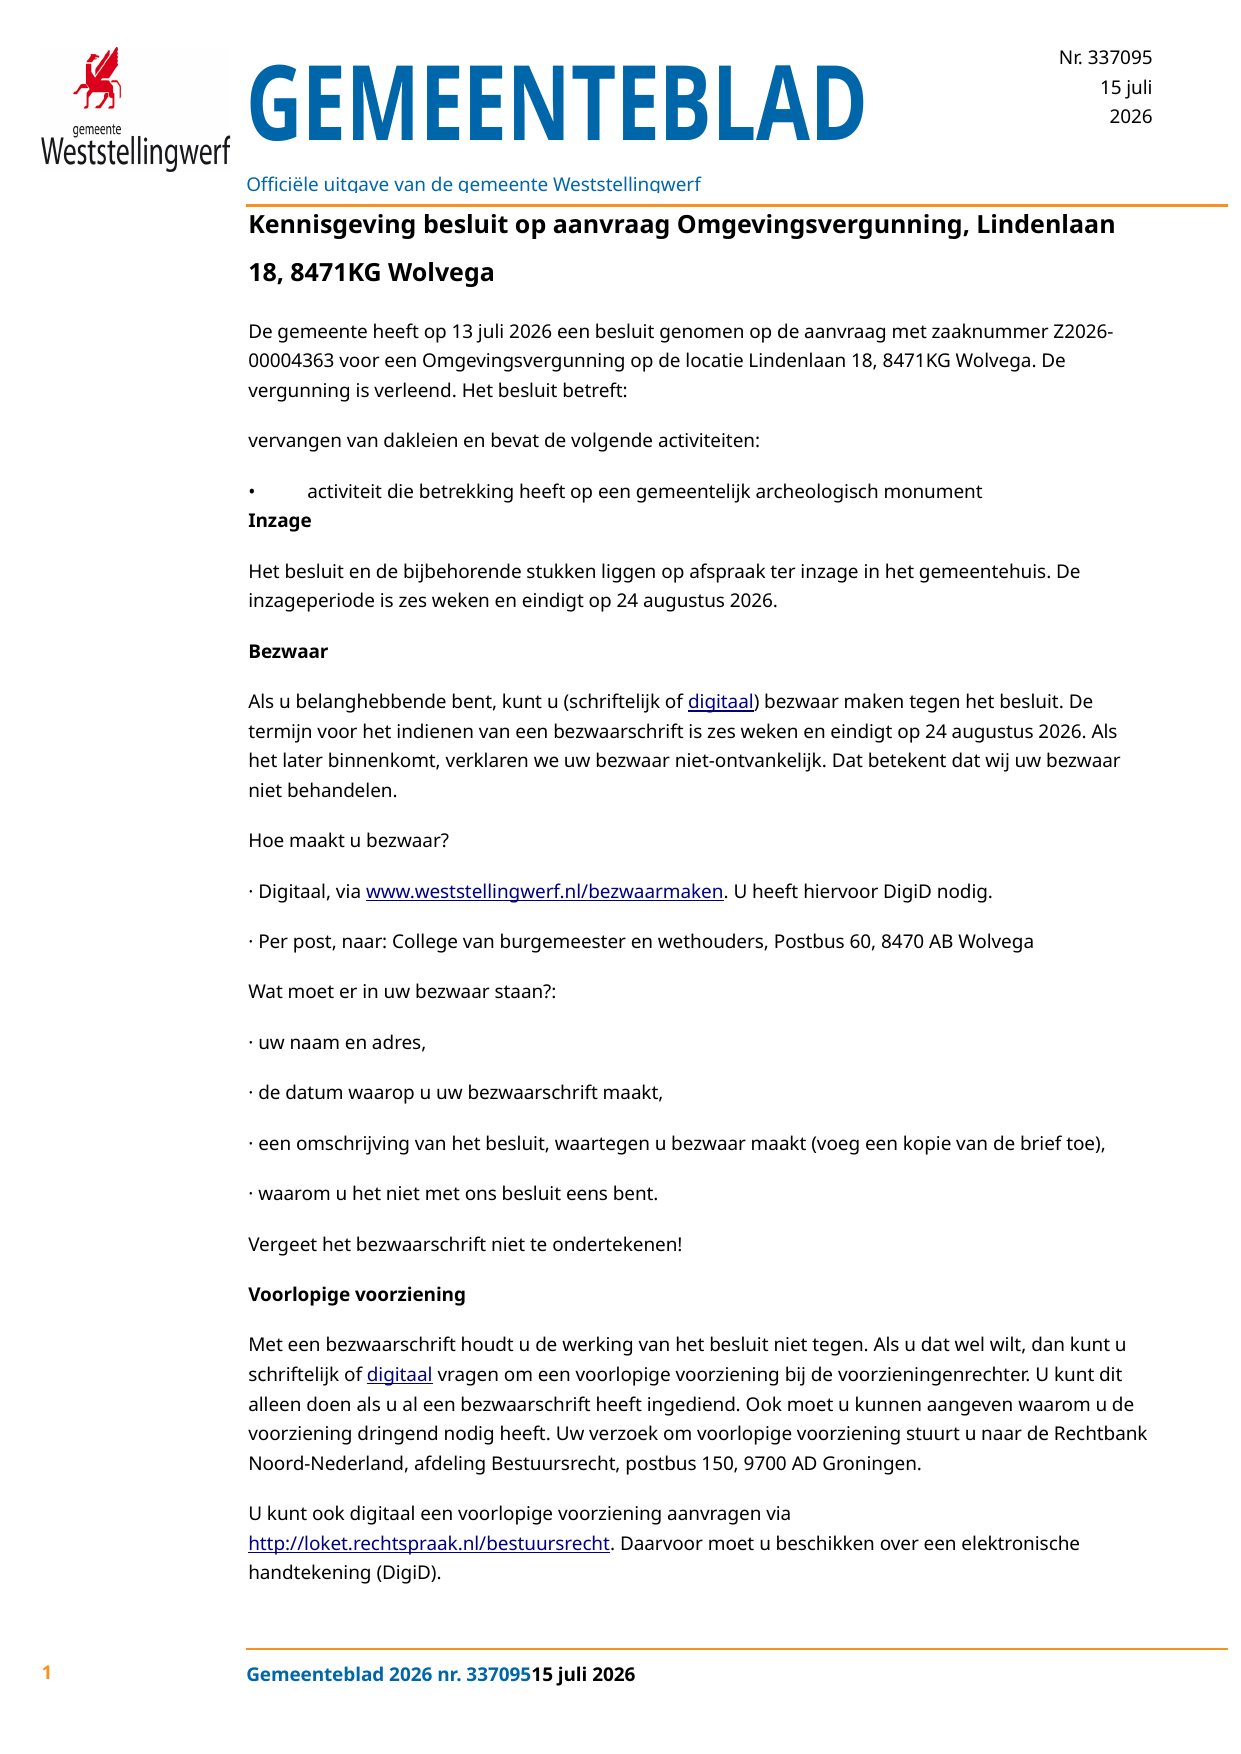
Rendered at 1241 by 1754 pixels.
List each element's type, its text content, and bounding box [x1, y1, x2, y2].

list activiteit die betrekking heeft op een gemeentelijk archeologisch monument [248, 478, 1152, 504]
text · een omschrijving van het besluit, waartegen u bezwaar maakt (voeg een kopie van de brief toe), [248, 1130, 1152, 1156]
text Inzage [248, 507, 1152, 533]
text · waarom u het niet met ons besluit eens bent. [248, 1180, 1152, 1206]
text vervangen van dakleien en bevat de volgende activiteiten: [248, 427, 1152, 453]
text De gemeente heeft op 13 juli 2026 een besluit genomen op de aanvraag met zaaknummer Z2026-00004363 voor een Omgevingsvergunning op de locatie Lindenlaan 18, 8471KG Wolvega. De vergunning is verleend. Het besluit betreft: [248, 318, 1152, 403]
text Bezwaar [248, 638, 1152, 664]
text Het besluit en de bijbehorende stukken liggen op afspraak ter inzage in het gemeentehuis. De inzageperiode is zes weken en eindigt op 24 augustus 2026. [248, 558, 1152, 613]
picture [41, 47, 231, 172]
text Voorlopige voorziening [248, 1281, 1152, 1307]
text · Per post, naar: College van burgemeester en wethouders, Postbus 60, 8470 AB Wolvega [248, 928, 1152, 954]
text · Digitaal, via www.weststellingwerf.nl/bezwaarmaken. U heeft hiervoor DigiD nodig. [248, 878, 1152, 904]
text Kennisgeving besluit op aanvraag Omgevingsvergunning, Lindenlaan 18, 8471KG Wolvega [248, 207, 1152, 288]
text Vergeet het bezwaarschrift niet te ondertekenen! [248, 1231, 1152, 1257]
text Hoe maakt u bezwaar? [248, 827, 1152, 853]
text Met een bezwaarschrift houdt u de werking van het besluit niet tegen. Als u dat wel wilt, dan kunt u schriftelijk of digitaal vragen om een voorlopige voorziening bij de voorzieningenrechter. U kunt dit alleen doen als u al een bezwaarschrift heeft ingediend. Ook moet u kunnen aangeven waarom u de voorziening dringend nodig heeft. Uw verzoek om voorlopige voorziening stuurt u naar de Rechtbank Noord-Nederland, afdeling Bestuursrecht, postbus 150, 9700 AD Groningen. [248, 1332, 1152, 1476]
text Als u belanghebbende bent, kunt u (schriftelijk of digitaal) bezwaar maken tegen het besluit. De termijn voor het indienen van een bezwaarschrift is zes weken en eindigt op 24 augustus 2026. Als het later binnenkomt, verklaren we uw bezwaar niet-ontvankelijk. Dat betekent dat wij uw bezwaar niet behandelen. [248, 688, 1152, 803]
text Wat moet er in uw bezwaar staan?: [248, 979, 1152, 1004]
text · de datum waarop u uw bezwaarschrift maakt, [248, 1079, 1152, 1105]
text · uw naam en adres, [248, 1029, 1152, 1055]
text U kunt ook digitaal een voorlopige voorziening aanvragen via http://loket.rechtspraak.nl/bestuursrecht. Daarvoor moet u beschikken over een elektronische handtekening (DigiD). [248, 1500, 1152, 1585]
